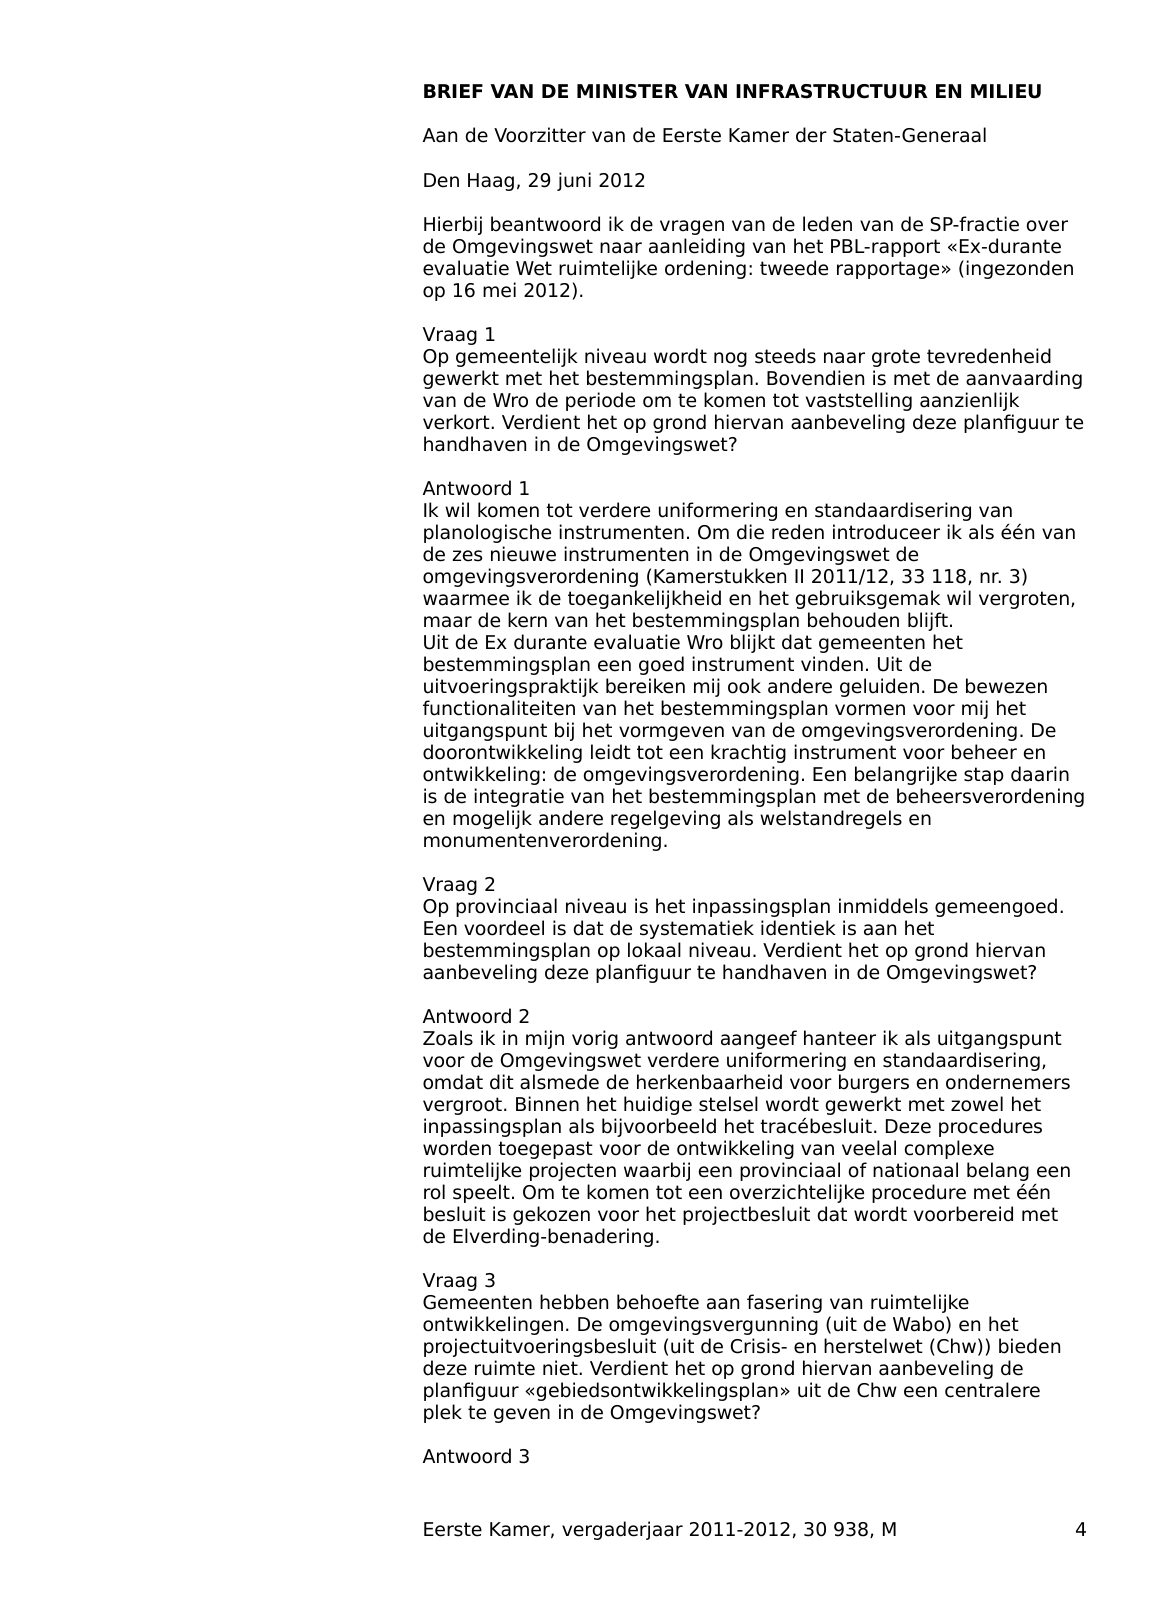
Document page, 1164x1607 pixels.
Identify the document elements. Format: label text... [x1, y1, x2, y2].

text Vraag 3 [422, 1270, 1087, 1292]
subtitle BRIEF VAN DE MINISTER VAN INFRASTRUCTUUR EN MILIEU [422, 81, 1087, 103]
text Antwoord 1 [422, 478, 1087, 500]
text Vraag 1 [422, 324, 1087, 346]
text Zoals ik in mijn vorig antwoord aangeef hanteer ik als uitgangspunt voor de Omgevingswet verdere uniformering en standaardisering, omdat dit alsmede de herkenbaarheid voor burgers en ondernemers vergroot. Binnen het huidige stelsel wordt gewerkt met zowel het inpassingsplan als bijvoorbeeld het tracébesluit. Deze procedures worden toegepast voor de ontwikkeling van veelal complexe ruimtelijke projecten waarbij een provinciaal of nationaal belang een rol speelt. Om te komen tot een overzichtelijke procedure met één besluit is gekozen voor het projectbesluit dat wordt voorbereid met de Elverding-benadering. [422, 1028, 1087, 1248]
text Op provinciaal niveau is het inpassingsplan inmiddels gemeengoed. Een voordeel is dat de systematiek identiek is aan het bestemmingsplan op lokaal niveau. Verdient het op grond hiervan aanbeveling deze planfiguur te handhaven in de Omgevingswet? [422, 896, 1087, 984]
text Antwoord 3 [422, 1446, 1087, 1468]
text Gemeenten hebben behoefte aan fasering van ruimtelijke ontwikkelingen. De omgevingsvergunning (uit de Wabo) en het projectuitvoeringsbesluit (uit de Crisis- en herstelwet (Chw)) bieden deze ruimte niet. Verdient het op grond hiervan aanbeveling de planfiguur «gebiedsontwikkelingsplan» uit de Chw een centralere plek te geven in de Omgevingswet? [422, 1292, 1087, 1424]
text Op gemeentelijk niveau wordt nog steeds naar grote tevredenheid gewerkt met het bestemmingsplan. Bovendien is met de aanvaarding van de Wro de periode om te komen tot vaststelling aanzienlijk verkort. Verdient het op grond hiervan aanbeveling deze planfiguur te handhaven in de Omgevingswet? [422, 346, 1087, 456]
text Aan de Voorzitter van de Eerste Kamer der Staten-Generaal [422, 125, 1087, 147]
text Antwoord 2 [422, 1006, 1087, 1028]
text Uit de Ex durante evaluatie Wro blijkt dat gemeenten het bestemmingsplan een goed instrument vinden. Uit de uitvoeringspraktijk bereiken mij ook andere geluiden. De bewezen functionaliteiten van het bestemmingsplan vormen voor mij het uitgangspunt bij het vormgeven van de omgevingsverordening. De doorontwikkeling leidt tot een krachtig instrument voor beheer en ontwikkeling: de omgevingsverordening. Een belangrijke stap daarin is de integratie van het bestemmingsplan met de beheersverordening en mogelijk andere regelgeving als welstandregels en monumentenverordening. [422, 632, 1087, 852]
text Hierbij beantwoord ik de vragen van de leden van de SP-fractie over de Omgevingswet naar aanleiding van het PBL-rapport «Ex-durante evaluatie Wet ruimtelijke ordening: tweede rapportage» (ingezonden op 16 mei 2012). [422, 214, 1087, 302]
text Vraag 2 [422, 874, 1087, 896]
text Ik wil komen tot verdere uniformering en standaardisering van planologische instrumenten. Om die reden introduceer ik als één van de zes nieuwe instrumenten in de Omgevingswet de omgevingsverordening (Kamerstukken II 2011/12, 33 118, nr. 3) waarmee ik de toegankelijkheid en het gebruiksgemak wil vergroten, maar de kern van het bestemmingsplan behouden blijft. [422, 500, 1087, 632]
text Den Haag, 29 juni 2012 [422, 169, 1087, 192]
